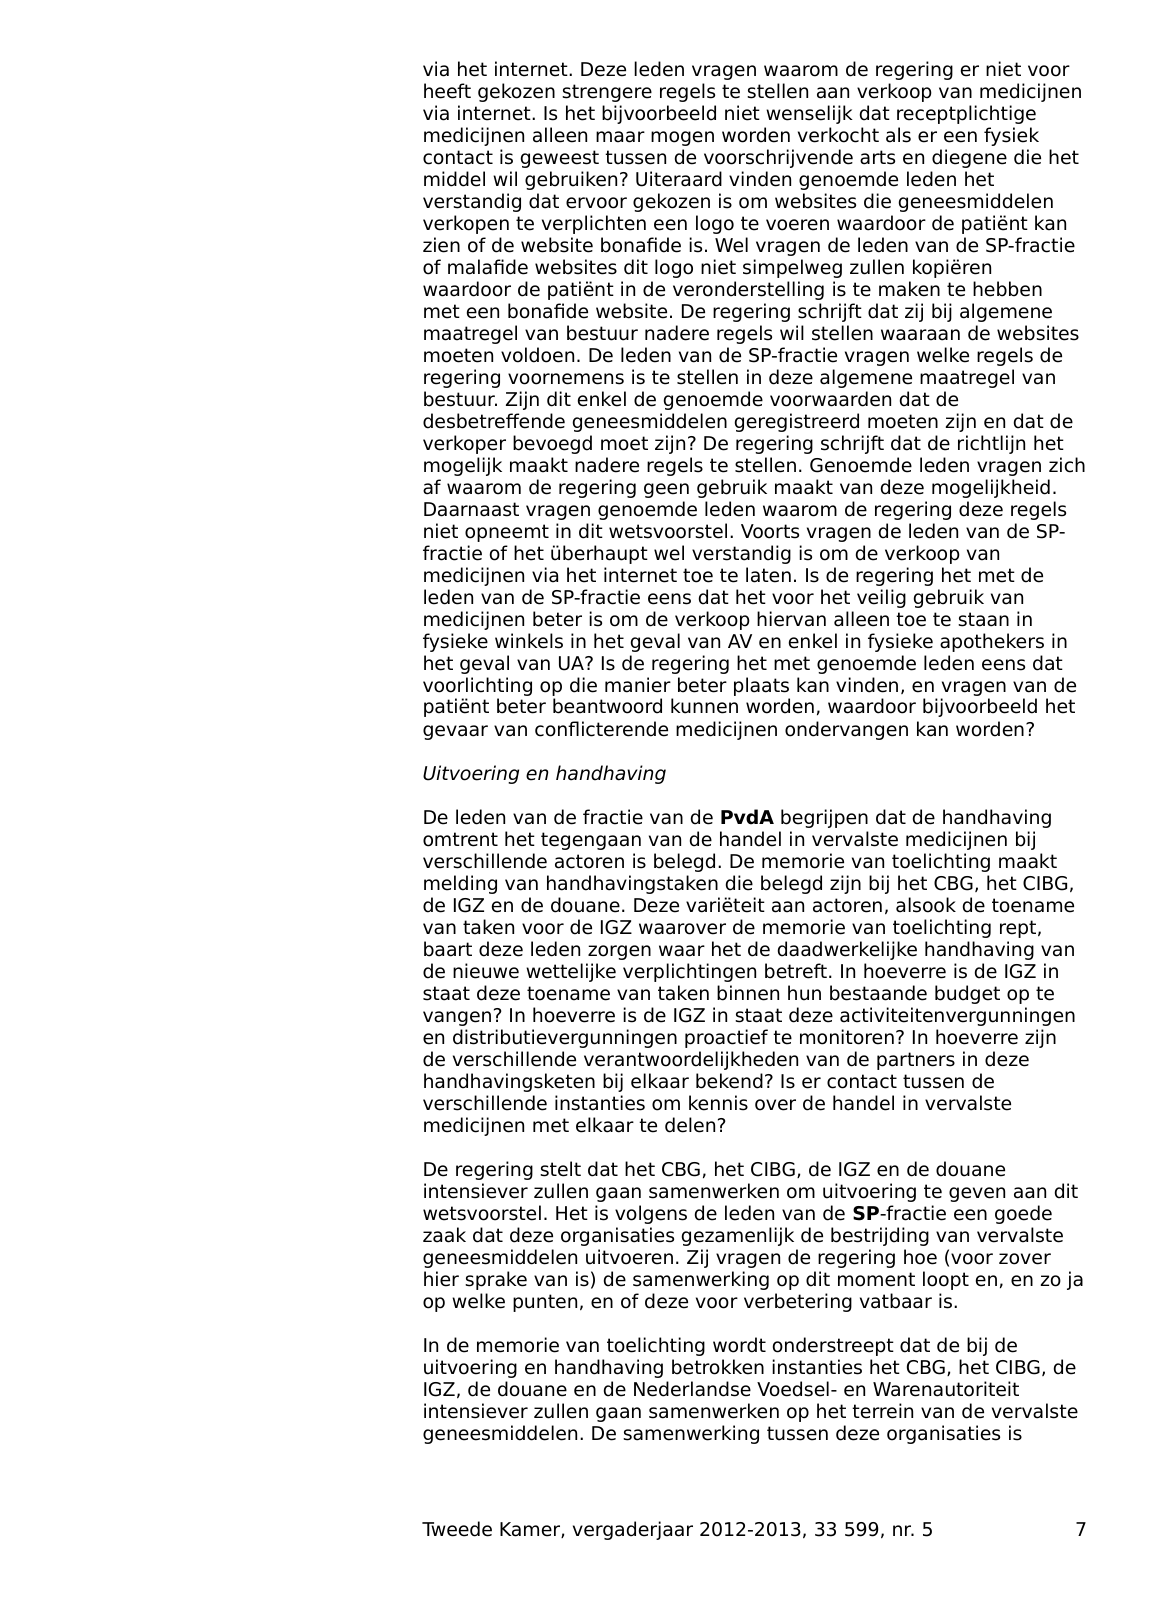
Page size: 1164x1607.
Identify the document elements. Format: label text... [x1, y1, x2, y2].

subtitle Uitvoering en handhaving [422, 763, 1087, 784]
text In de memorie van toelichting wordt onderstreept dat de bij de uitvoering en handhaving betrokken instanties het CBG, het CIBG, de IGZ, de douane en de Nederlandse Voedsel- en Warenautoriteit intensiever zullen gaan samenwerken op het terrein van de vervalste geneesmiddelen. De samenwerking tussen deze organisaties is [422, 1335, 1087, 1444]
text De leden van de fractie van de PvdA begrijpen dat de handhaving omtrent het tegengaan van de handel in vervalste medicijnen bij verschillende actoren is belegd. De memorie van toelichting maakt melding van handhavingstaken die belegd zijn bij het CBG, het CIBG, de IGZ en de douane. Deze variëteit aan actoren, alsook de toename van taken voor de IGZ waarover de memorie van toelichting rept, baart deze leden zorgen waar het de daadwerkelijke handhaving van de nieuwe wettelijke verplichtingen betreft. In hoeverre is de IGZ in staat deze toename van taken binnen hun bestaande budget op te vangen? In hoeverre is de IGZ in staat deze activiteitenvergunningen en distributievergunningen proactief te monitoren? In hoeverre zijn de verschillende verantwoordelijkheden van de partners in deze handhavingsketen bij elkaar bekend? Is er contact tussen de verschillende instanties om kennis over de handel in vervalste medicijnen met elkaar te delen? [422, 807, 1087, 1136]
text De regering stelt dat het CBG, het CIBG, de IGZ en de douane intensiever zullen gaan samenwerken om uitvoering te geven aan dit wetsvoorstel. Het is volgens de leden van de SP-fractie een goede zaak dat deze organisaties gezamenlijk de bestrijding van vervalste geneesmiddelen uitvoeren. Zij vragen de regering hoe (voor zover hier sprake van is) de samenwerking op dit moment loopt en, en zo ja op welke punten, en of deze voor verbetering vatbaar is. [422, 1159, 1087, 1312]
text via het internet. Deze leden vragen waarom de regering er niet voor heeft gekozen strengere regels te stellen aan verkoop van medicijnen via internet. Is het bijvoorbeeld niet wenselijk dat receptplichtige medicijnen alleen maar mogen worden verkocht als er een fysiek contact is geweest tussen de voorschrijvende arts en diegene die het middel wil gebruiken? Uiteraard vinden genoemde leden het verstandig dat ervoor gekozen is om websites die geneesmiddelen verkopen te verplichten een logo te voeren waardoor de patiënt kan zien of de website bonafide is. Wel vragen de leden van de SP-fractie of malafide websites dit logo niet simpelweg zullen kopiëren waardoor de patiënt in de veronderstelling is te maken te hebben met een bonafide website. De regering schrijft dat zij bij algemene maatregel van bestuur nadere regels wil stellen waaraan de websites moeten voldoen. De leden van de SP-fractie vragen welke regels de regering voornemens is te stellen in deze algemene maatregel van bestuur. Zijn dit enkel de genoemde voorwaarden dat de desbetreffende geneesmiddelen geregistreerd moeten zijn en dat de verkoper bevoegd moet zijn? De regering schrijft dat de richtlijn het mogelijk maakt nadere regels te stellen. Genoemde leden vragen zich af waarom de regering geen gebruik maakt van deze mogelijkheid. Daarnaast vragen genoemde leden waarom de regering deze regels niet opneemt in dit wetsvoorstel. Voorts vragen de leden van de SP-fractie of het überhaupt wel verstandig is om de verkoop van medicijnen via het internet toe te laten. Is de regering het met de leden van de SP-fractie eens dat het voor het veilig gebruik van medicijnen beter is om de verkoop hiervan alleen toe te staan in fysieke winkels in het geval van AV en enkel in fysieke apothekers in het geval van UA? Is de regering het met genoemde leden eens dat voorlichting op die manier beter plaats kan vinden, en vragen van de patiënt beter beantwoord kunnen worden, waardoor bijvoorbeeld het gevaar van conflicterende medicijnen ondervangen kan worden? [422, 59, 1087, 740]
